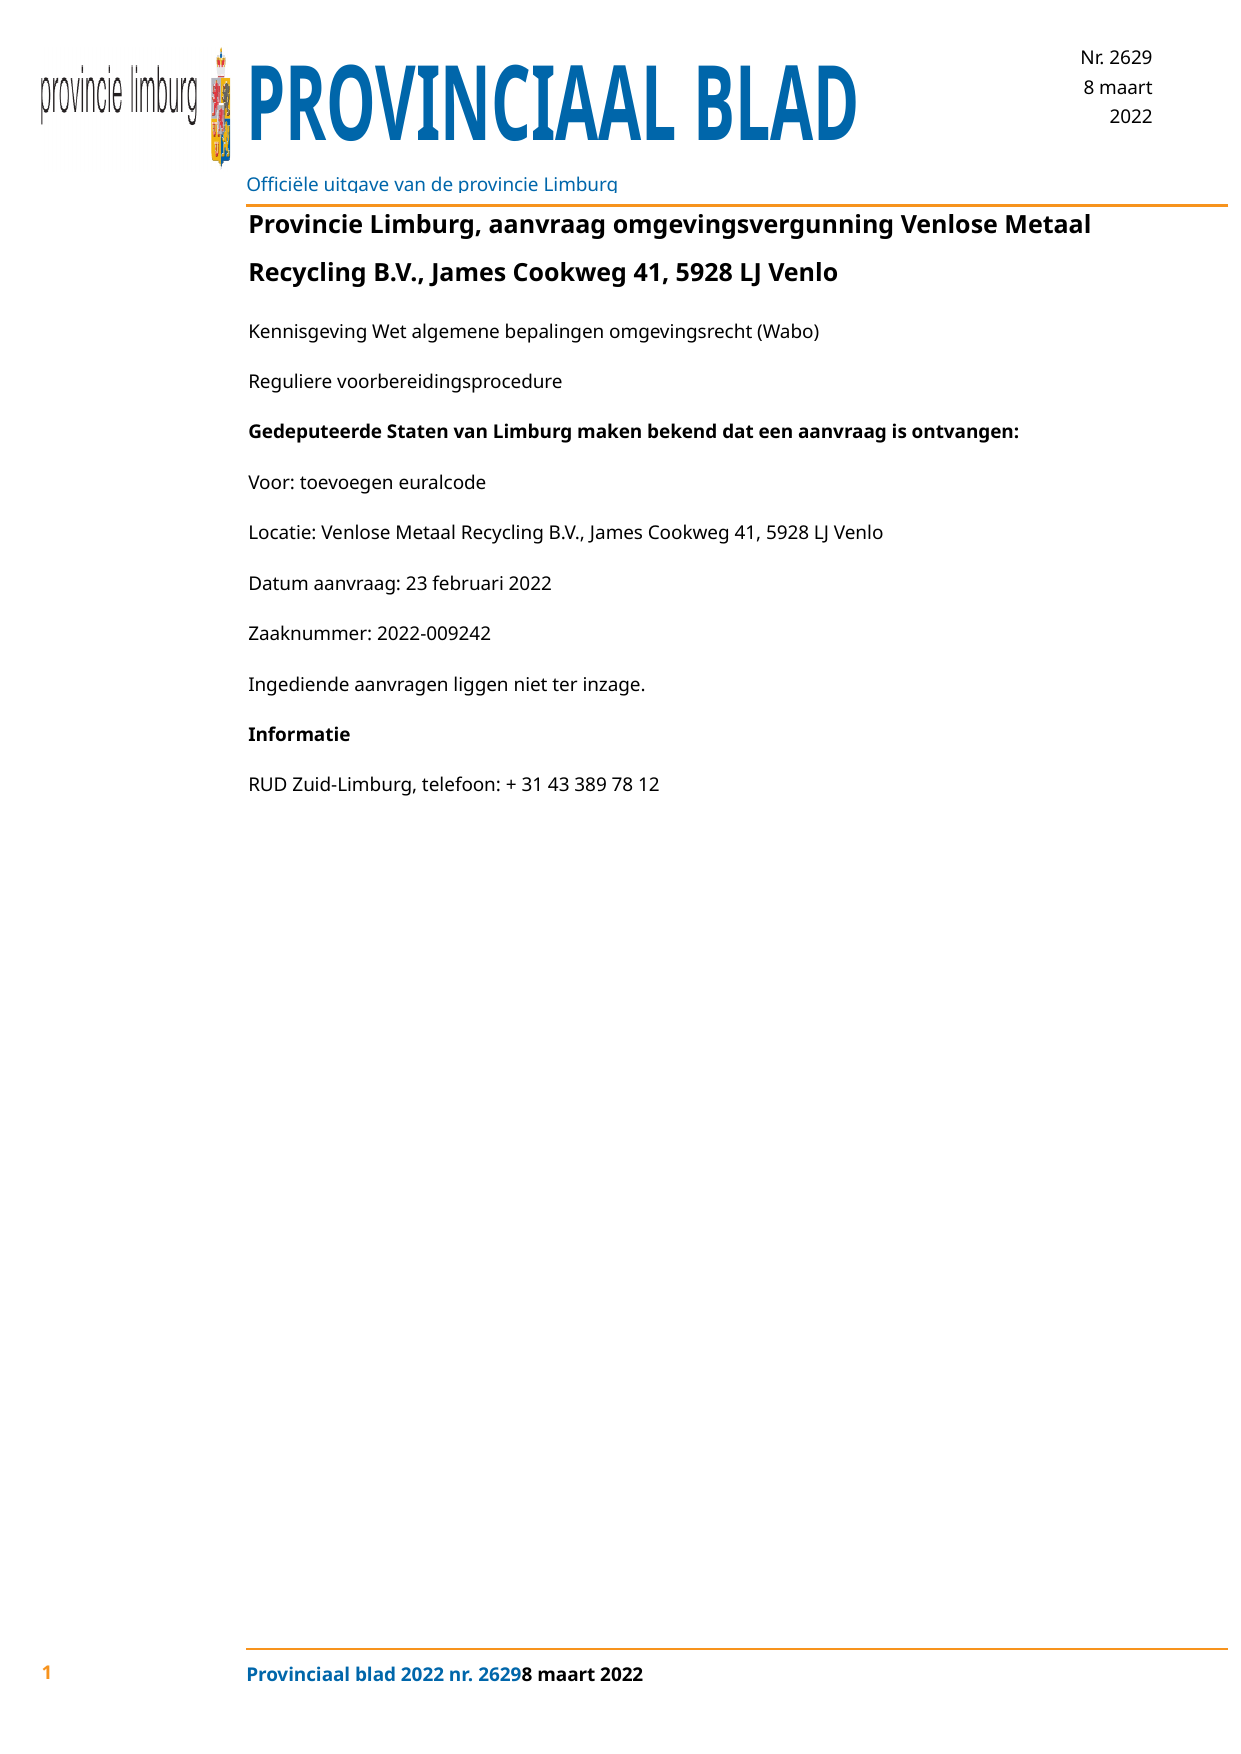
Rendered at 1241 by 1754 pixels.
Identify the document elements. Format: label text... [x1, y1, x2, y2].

text Provincie Limburg, aanvraag omgevingsvergunning Venlose Metaal Recycling B.V., James Cookweg 41, 5928 LJ Venlo [248, 207, 1152, 288]
text Datum aanvraag: 23 februari 2022 [248, 570, 1152, 596]
text Informatie [248, 721, 1152, 747]
text Gedeputeerde Staten van Limburg maken bekend dat een aanvraag is ontvangen: [248, 419, 1152, 444]
text Voor: toevoegen euralcode [248, 469, 1152, 495]
text Locatie: Venlose Metaal Recycling B.V., James Cookweg 41, 5928 LJ Venlo [248, 519, 1152, 545]
text Zaaknummer: 2022-009242 [248, 620, 1152, 646]
text Ingediende aanvragen liggen niet ter inzage. [248, 671, 1152, 697]
text Reguliere voorbereidingsprocedure [248, 368, 1152, 394]
text Kennisgeving Wet algemene bepalingen omgevingsrecht (Wabo) [248, 318, 1152, 344]
text RUD Zuid-Limburg, telefoon: + 31 43 389 78 12 [248, 772, 1152, 797]
picture [41, 47, 231, 172]
